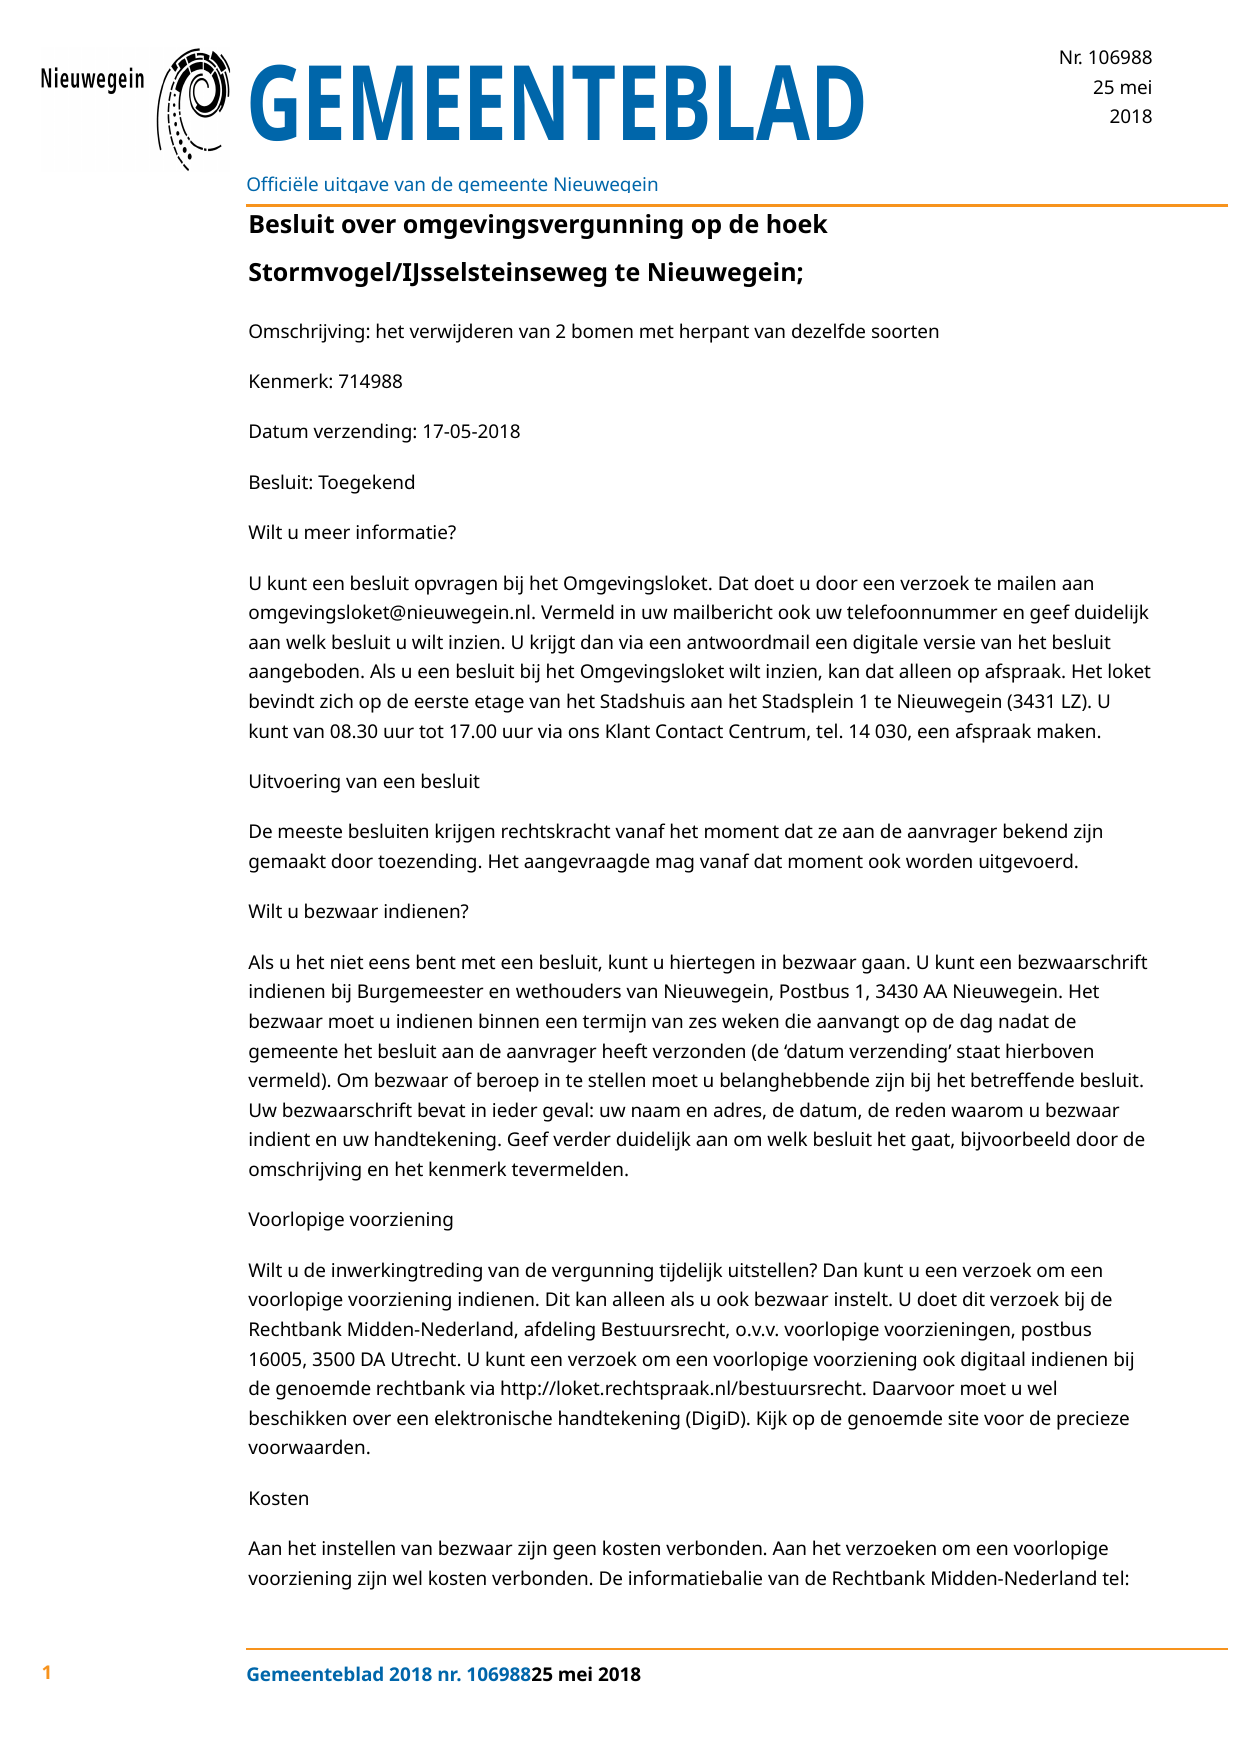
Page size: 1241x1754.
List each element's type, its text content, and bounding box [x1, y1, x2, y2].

text Aan het instellen van bezwaar zijn geen kosten verbonden. Aan het verzoeken om een voorlopige voorziening zijn wel kosten verbonden. De informatiebalie van de Rechtbank Midden-Nederland tel: [248, 1535, 1152, 1591]
text Als u het niet eens bent met een besluit, kunt u hiertegen in bezwaar gaan. U kunt een bezwaarschrift indienen bij Burgemeester en wethouders van Nieuwegein, Postbus 1, 3430 AA Nieuwegein. Het bezwaar moet u indienen binnen een termijn van zes weken die aanvangt op de dag nadat de gemeente het besluit aan de aanvrager heeft verzonden (de ‘datum verzending’ staat hierboven vermeld). Om bezwaar of beroep in te stellen moet u belanghebbende zijn bij het betreffende besluit. Uw bezwaarschrift bevat in ieder geval: uw naam en adres, de datum, de reden waarom u bezwaar indient en uw handtekening. Geef verder duidelijk aan om welk besluit het gaat, bijvoorbeeld door de omschrijving en het kenmerk tevermelden. [248, 949, 1152, 1182]
picture [41, 47, 231, 172]
text U kunt een besluit opvragen bij het Omgevingsloket. Dat doet u door een verzoek te mailen aan omgevingsloket@nieuwegein.nl. Vermeld in uw mailbericht ook uw telefoonnummer en geef duidelijk aan welk besluit u wilt inzien. U krijgt dan via een antwoordmail een digitale versie van het besluit aangeboden. Als u een besluit bij het Omgevingsloket wilt inzien, kan dat alleen op afspraak. Het loket bevindt zich op de eerste etage van het Stadshuis aan het Stadsplein 1 te Nieuwegein (3431 LZ). U kunt van 08.30 uur tot 17.00 uur via ons Klant Contact Centrum, tel. 14 030, een afspraak maken. [248, 570, 1152, 744]
text Wilt u bezwaar indienen? [248, 899, 1152, 924]
text Wilt u de inwerkingtreding van de vergunning tijdelijk uitstellen? Dan kunt u een verzoek om een voorlopige voorziening indienen. Dit kan alleen als u ook bezwaar instelt. U doet dit verzoek bij de Rechtbank Midden-Nederland, afdeling Bestuursrecht, o.v.v. voorlopige voorzieningen, postbus 16005, 3500 DA Utrecht. U kunt een verzoek om een voorlopige voorziening ook digitaal indienen bij de genoemde rechtbank via http://loket.rechtspraak.nl/bestuursrecht. Daarvoor moet u wel beschikken over een elektronische handtekening (DigiD). Kijk op de genoemde site voor de precieze voorwaarden. [248, 1257, 1152, 1460]
text Kosten [248, 1485, 1152, 1511]
text Besluit: Toegekend [248, 469, 1152, 495]
text Kenmerk: 714988 [248, 368, 1152, 394]
text Wilt u meer informatie? [248, 519, 1152, 545]
text De meeste besluiten krijgen rechtskracht vanaf het moment dat ze aan de aanvrager bekend zijn gemaakt door toezending. Het aangevraagde mag vanaf dat moment ook worden uitgevoerd. [248, 819, 1152, 874]
text Voorlopige voorziening [248, 1207, 1152, 1232]
text Besluit over omgevingsvergunning op de hoek Stormvogel/IJsselsteinseweg te Nieuwegein; [248, 207, 1152, 288]
text Omschrijving: het verwijderen van 2 bomen met herpant van dezelfde soorten [248, 318, 1152, 344]
text Datum verzending: 17-05-2018 [248, 419, 1152, 444]
text Uitvoering van een besluit [248, 768, 1152, 794]
